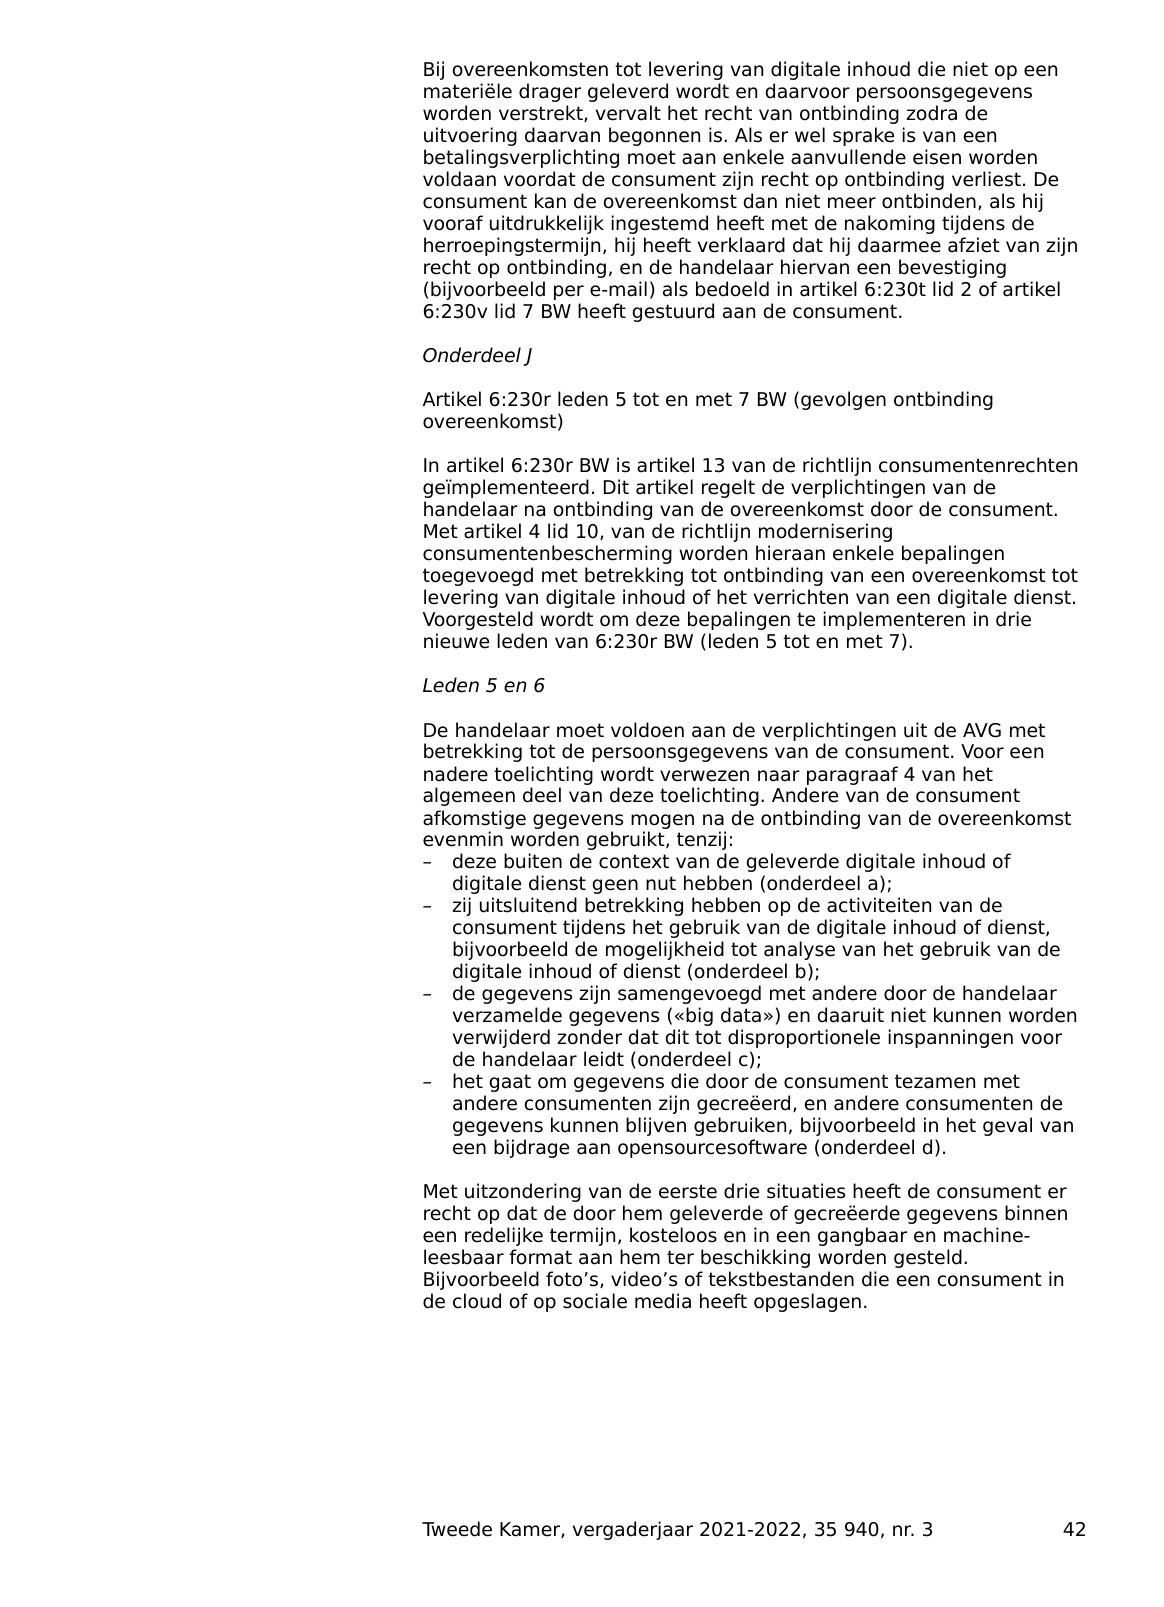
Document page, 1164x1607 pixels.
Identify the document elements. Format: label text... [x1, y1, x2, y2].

text – het gaat om gegevens die door de consument tezamen met andere consumenten zijn gecreëerd, en andere consumenten de gegevens kunnen blijven gebruiken, bijvoorbeeld in het geval van een bijdrage aan opensourcesoftware (onderdeel d). [422, 1071, 1087, 1159]
text Bij overeenkomsten tot levering van digitale inhoud die niet op een materiële drager geleverd wordt en daarvoor persoonsgegevens worden verstrekt, vervalt het recht van ontbinding zodra de uitvoering daarvan begonnen is. Als er wel sprake is van een betalingsverplichting moet aan enkele aanvullende eisen worden voldaan voordat de consument zijn recht op ontbinding verliest. De consument kan de overeenkomst dan niet meer ontbinden, als hij vooraf uitdrukkelijk ingestemd heeft met de nakoming tijdens de herroepingstermijn, hij heeft verklaard dat hij daarmee afziet van zijn recht op ontbinding, en de handelaar hiervan een bevestiging (bijvoorbeeld per e-mail) als bedoeld in artikel 6:230t lid 2 of artikel 6:230v lid 7 BW heeft gestuurd aan de consument. [422, 59, 1087, 323]
subtitle Onderdeel J [422, 345, 1087, 367]
text Met uitzondering van de eerste drie situaties heeft de consument er recht op dat de door hem geleverde of gecreëerde gegevens binnen een redelijke termijn, kosteloos en in een gangbaar en machine-leesbaar format aan hem ter beschikking worden gesteld. Bijvoorbeeld foto’s, video’s of tekstbestanden die een consument in de cloud of op sociale media heeft opgeslagen. [422, 1181, 1087, 1313]
text – de gegevens zijn samengevoegd met andere door de handelaar verzamelde gegevens («big data») en daaruit niet kunnen worden verwijderd zonder dat dit tot disproportionele inspanningen voor de handelaar leidt (onderdeel c); [422, 983, 1087, 1071]
text In artikel 6:230r BW is artikel 13 van de richtlijn consumentenrechten geïmplementeerd. Dit artikel regelt de verplichtingen van de handelaar na ontbinding van de overeenkomst door de consument. Met artikel 4 lid 10, van de richtlijn modernisering consumentenbescherming worden hieraan enkele bepalingen toegevoegd met betrekking tot ontbinding van een overeenkomst tot levering van digitale inhoud of het verrichten van een digitale dienst. Voorgesteld wordt om deze bepalingen te implementeren in drie nieuwe leden van 6:230r BW (leden 5 tot en met 7). [422, 455, 1087, 653]
text De handelaar moet voldoen aan de verplichtingen uit de AVG met betrekking tot de persoonsgegevens van de consument. Voor een nadere toelichting wordt verwezen naar paragraaf 4 van het algemeen deel van deze toelichting. Andere van de consument afkomstige gegevens mogen na de ontbinding van de overeenkomst evenmin worden gebruikt, tenzij: [422, 719, 1087, 851]
text – deze buiten de context van de geleverde digitale inhoud of digitale dienst geen nut hebben (onderdeel a); [422, 851, 1087, 895]
text – zij uitsluitend betrekking hebben op de activiteiten van de consument tijdens het gebruik van de digitale inhoud of dienst, bijvoorbeeld de mogelijkheid tot analyse van het gebruik van de digitale inhoud of dienst (onderdeel b); [422, 895, 1087, 983]
subtitle Artikel 6:230r leden 5 tot en met 7 BW (gevolgen ontbinding overeenkomst) [422, 389, 1087, 433]
subtitle Leden 5 en 6 [422, 675, 1087, 697]
